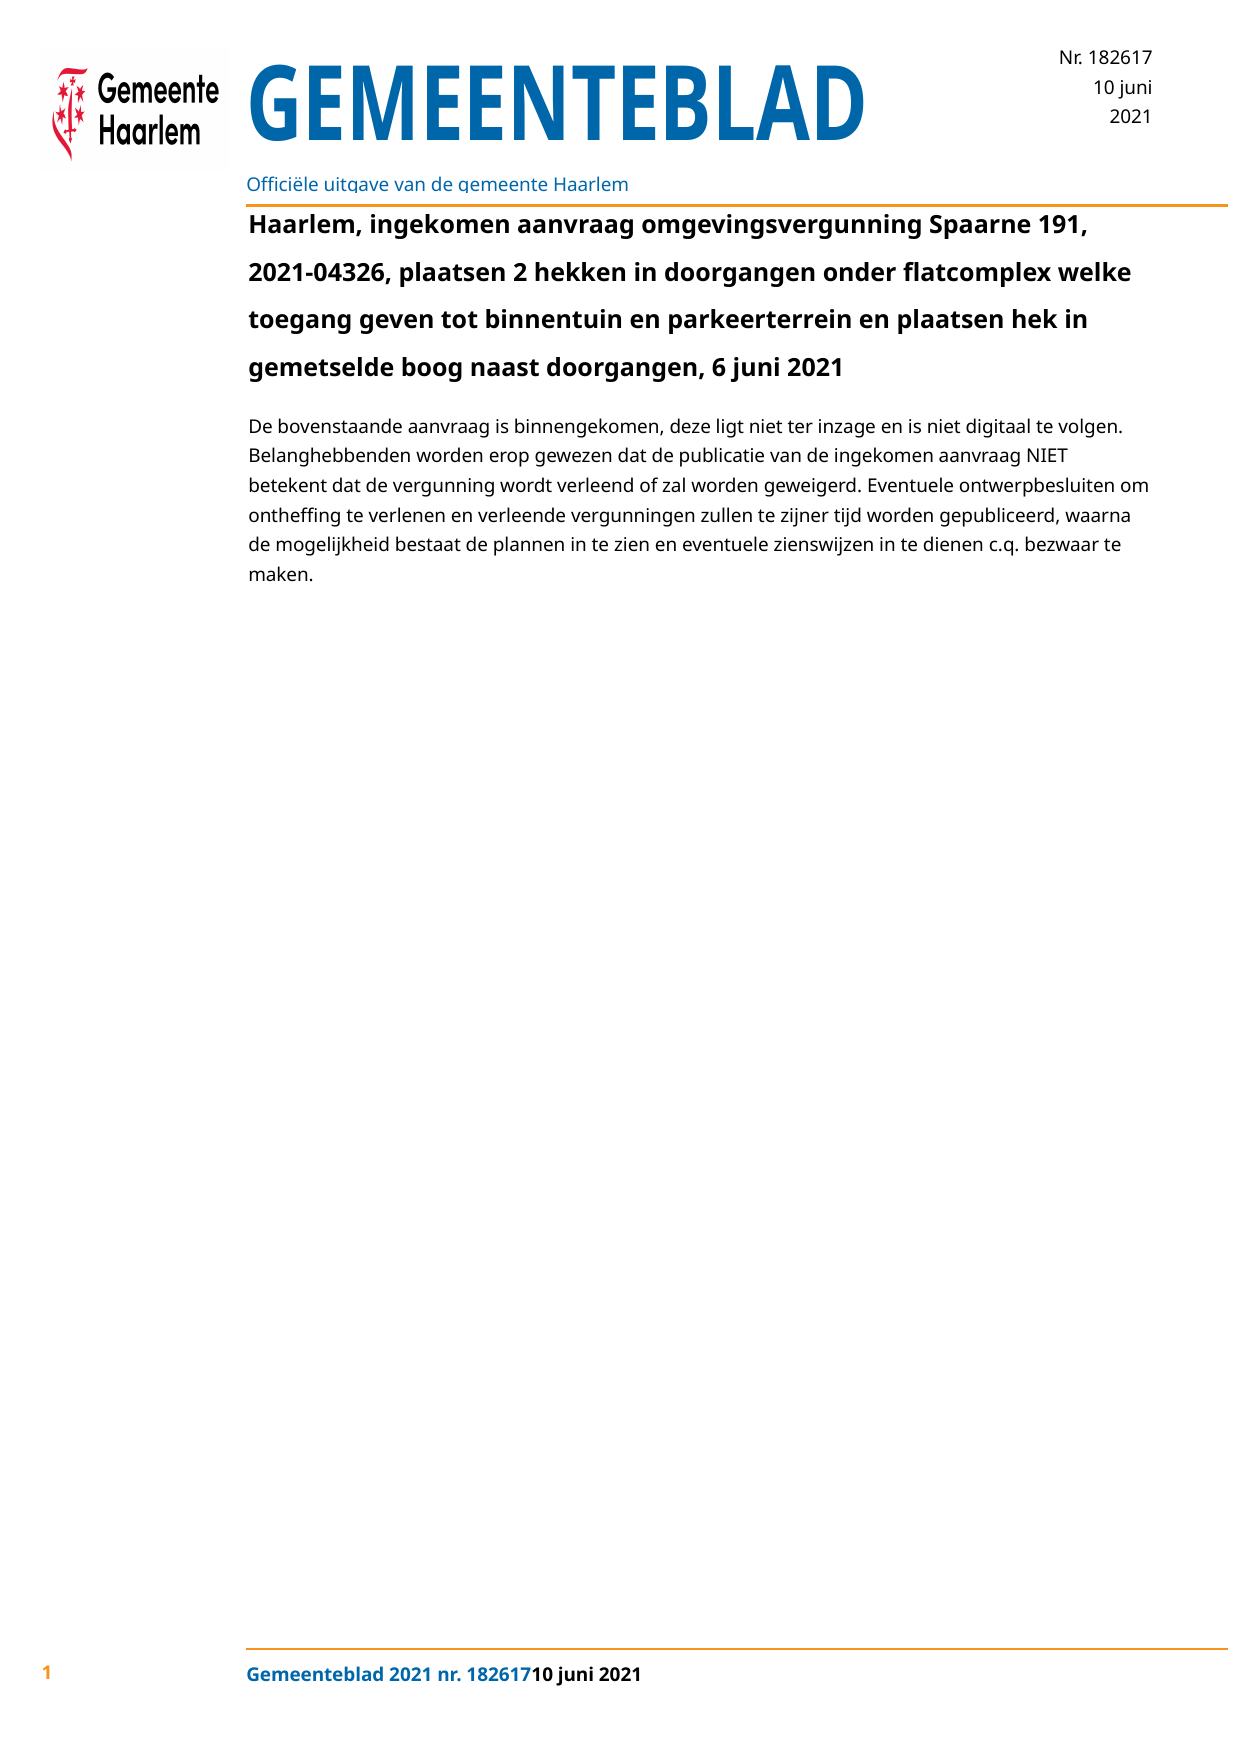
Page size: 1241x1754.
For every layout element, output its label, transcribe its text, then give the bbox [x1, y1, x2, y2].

text Haarlem, ingekomen aanvraag omgevingsvergunning Spaarne 191, 2021-04326, plaatsen 2 hekken in doorgangen onder flatcomplex welke toegang geven tot binnentuin en parkeerterrein en plaatsen hek in gemetselde boog naast doorgangen, 6 juni 2021 [248, 207, 1152, 384]
picture [41, 47, 231, 172]
text De bovenstaande aanvraag is binnengekomen, deze ligt niet ter inzage en is niet digitaal te volgen. Belanghebbenden worden erop gewezen dat de publicatie van de ingekomen aanvraag NIET betekent dat de vergunning wordt verleend of zal worden geweigerd. Eventuele ontwerpbesluiten om ontheffing te verlenen en verleende vergunningen zullen te zijner tijd worden gepubliceerd, waarna de mogelijkheid bestaat de plannen in te zien en eventuele zienswijzen in te dienen c.q. bezwaar te maken. [248, 413, 1152, 587]
